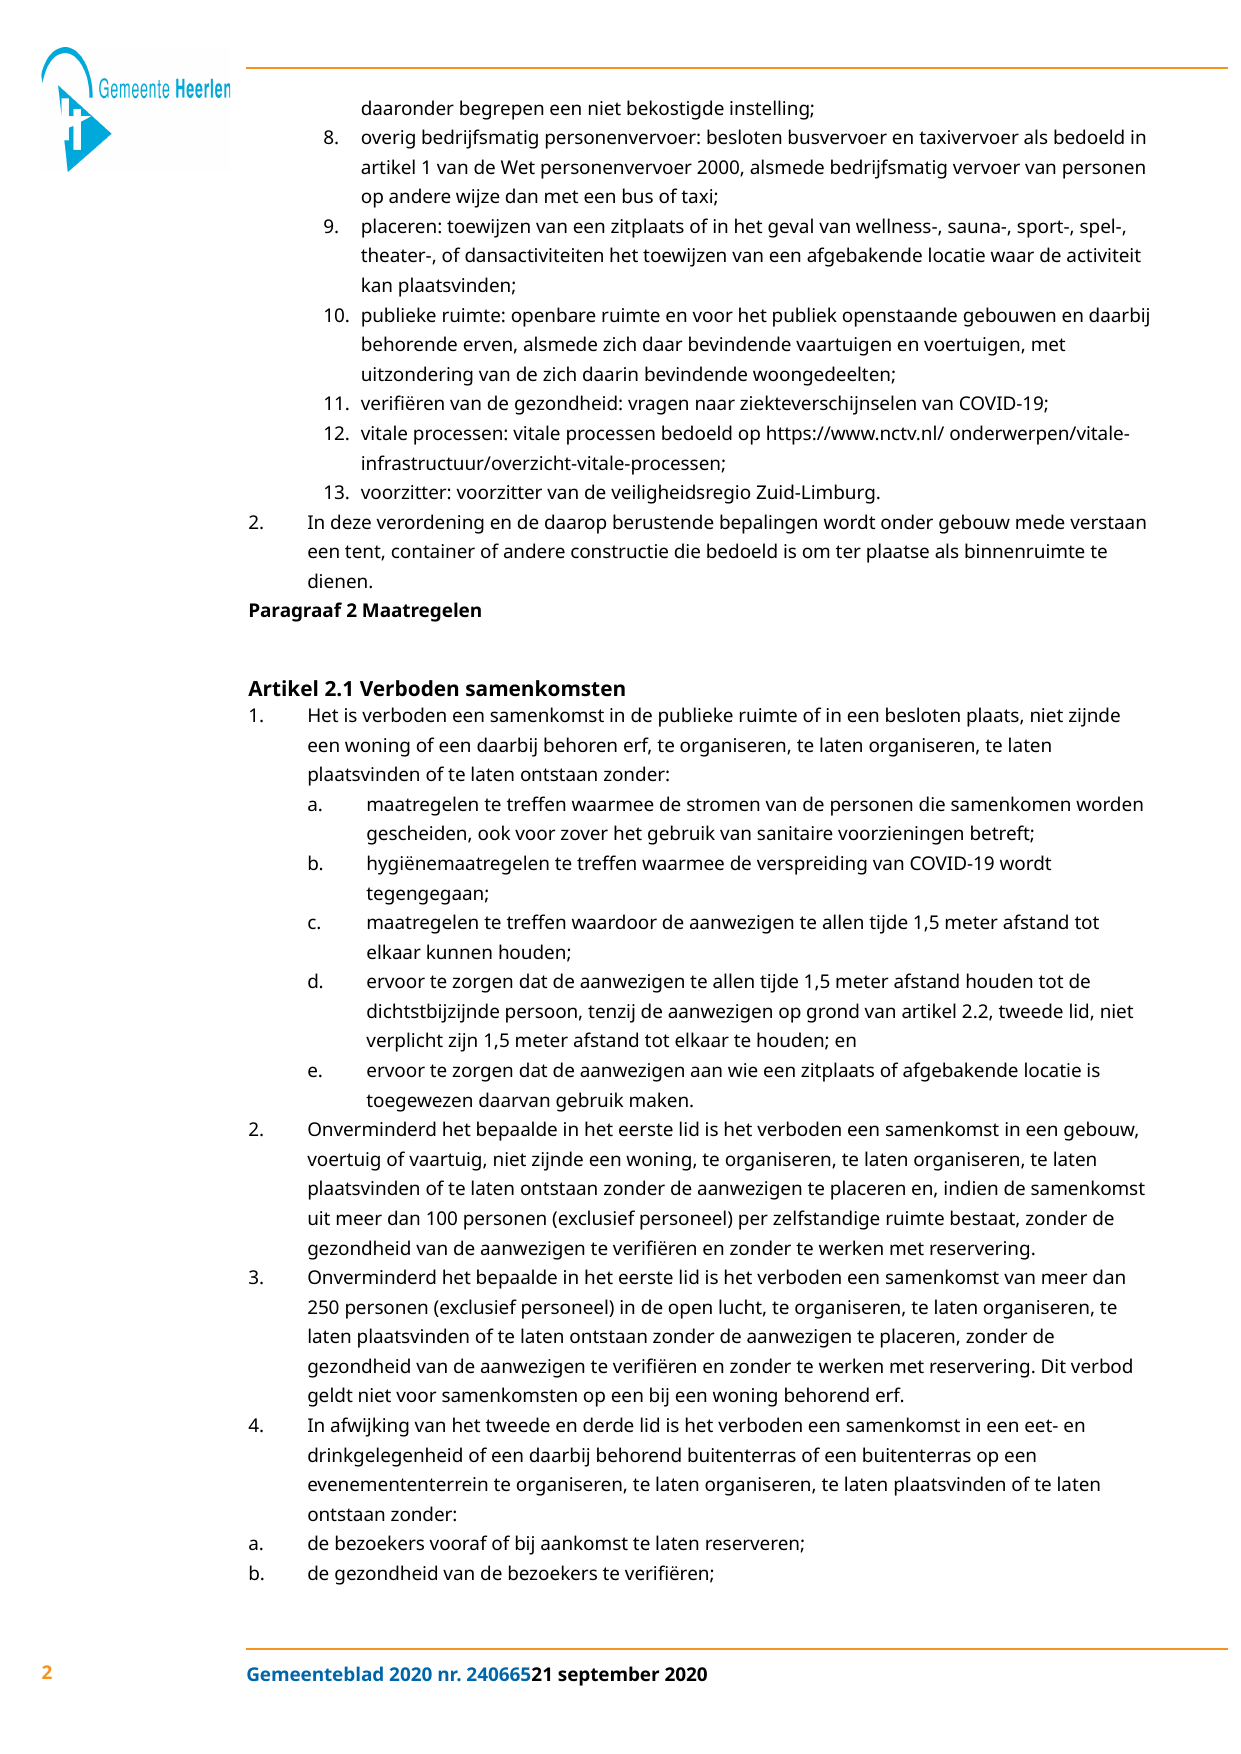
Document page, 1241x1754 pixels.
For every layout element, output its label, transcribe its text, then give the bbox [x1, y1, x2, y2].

list ervoor te zorgen dat de aanwezigen te allen tijde 1,5 meter afstand houden tot de dichtstbijzijnde persoon, tenzij de aanwezigen op grond van artikel 2.2, tweede lid, niet verplicht zijn 1,5 meter afstand tot elkaar te houden; en [307, 968, 1152, 1053]
list de bezoekers vooraf of bij aankomst te laten reserveren; [248, 1531, 1152, 1556]
list Het is verboden een samenkomst in de publieke ruimte of in een besloten plaats, niet zijnde een woning of een daarbij behoren erf, te organiseren, te laten organiseren, te laten plaatsvinden of te laten ontstaan zonder: [248, 702, 1152, 787]
list voorzitter: voorzitter van de veiligheidsregio Zuid-Limburg. [323, 479, 1152, 505]
list maatregelen te treffen waardoor de aanwezigen te allen tijde 1,5 meter afstand tot elkaar kunnen houden; [307, 909, 1152, 965]
picture [41, 47, 59, 70]
text Paragraaf 2 Maatregelen [248, 598, 1152, 623]
list hygiënemaatregelen te treffen waarmee de verspreiding van COVID-19 wordt tegengegaan; [307, 850, 1152, 906]
list Onverminderd het bepaalde in het eerste lid is het verboden een samenkomst in een gebouw, voertuig of vaartuig, niet zijnde een woning, te organiseren, te laten organiseren, te laten plaatsvinden of te laten ontstaan zonder de aanwezigen te placeren en, indien de samenkomst uit meer dan 100 personen (exclusief personeel) per zelfstandige ruimte bestaat, zonder de gezondheid van de aanwezigen te verifiëren en zonder te werken met reservering. [248, 1116, 1152, 1261]
list placeren: toewijzen van een zitplaats of in het geval van wellness-, sauna-, sport-, spel-, theater-, of dansactiviteiten het toewijzen van een afgebakende locatie waar de activiteit kan plaatsvinden; [323, 213, 1152, 298]
list maatregelen te treffen waarmee de stromen van de personen die samenkomen worden gescheiden, ook voor zover het gebruik van sanitaire voorzieningen betreft; [307, 791, 1152, 846]
list overig bedrijfsmatig personenvervoer: besloten busvervoer en taxivervoer als bedoeld in artikel 1 van de Wet personenvervoer 2000, alsmede bedrijfsmatig vervoer van personen op andere wijze dan met een bus of taxi; [323, 124, 1152, 209]
list Onverminderd het bepaalde in het eerste lid is het verboden een samenkomst van meer dan 250 personen (exclusief personeel) in de open lucht, te organiseren, te laten organiseren, te laten plaatsvinden of te laten ontstaan zonder de aanwezigen te placeren, zonder de gezondheid van de aanwezigen te verifiëren en zonder te werken met reservering. Dit verbod geldt niet voor samenkomsten op een bij een woning behorend erf. [248, 1264, 1152, 1408]
list In afwijking van het tweede en derde lid is het verboden een samenkomst in een eet- en drinkgelegenheid of een daarbij behorend buitenterras of een buitenterras op een evenemententerrein te organiseren, te laten organiseren, te laten plaatsvinden of te laten ontstaan zonder: [248, 1412, 1152, 1527]
list vitale processen: vitale processen bedoeld op https://www.nctv.nl/ onderwerpen/vitale-infrastructuur/overzicht-vitale-processen; [323, 420, 1152, 476]
list daaronder begrepen een niet bekostigde instelling; [323, 95, 1152, 121]
picture [41, 47, 231, 172]
text Artikel 2.1 Verboden samenkomsten [248, 674, 1152, 702]
list publieke ruimte: openbare ruimte en voor het publiek openstaande gebouwen en daarbij behorende erven, alsmede zich daar bevindende vaartuigen en voertuigen, met uitzondering van de zich daarin bevindende woongedeelten; [323, 302, 1152, 387]
list de gezondheid van de bezoekers te verifiëren; [248, 1560, 1152, 1586]
list ervoor te zorgen dat de aanwezigen aan wie een zitplaats of afgebakende locatie is toegewezen daarvan gebruik maken. [307, 1057, 1152, 1113]
list In deze verordening en de daarop berustende bepalingen wordt onder gebouw mede verstaan een tent, container of andere constructie die bedoeld is om ter plaatse als binnenruimte te dienen. [248, 509, 1152, 594]
list verifiëren van de gezondheid: vragen naar ziekteverschijnselen van COVID-19; [323, 391, 1152, 416]
